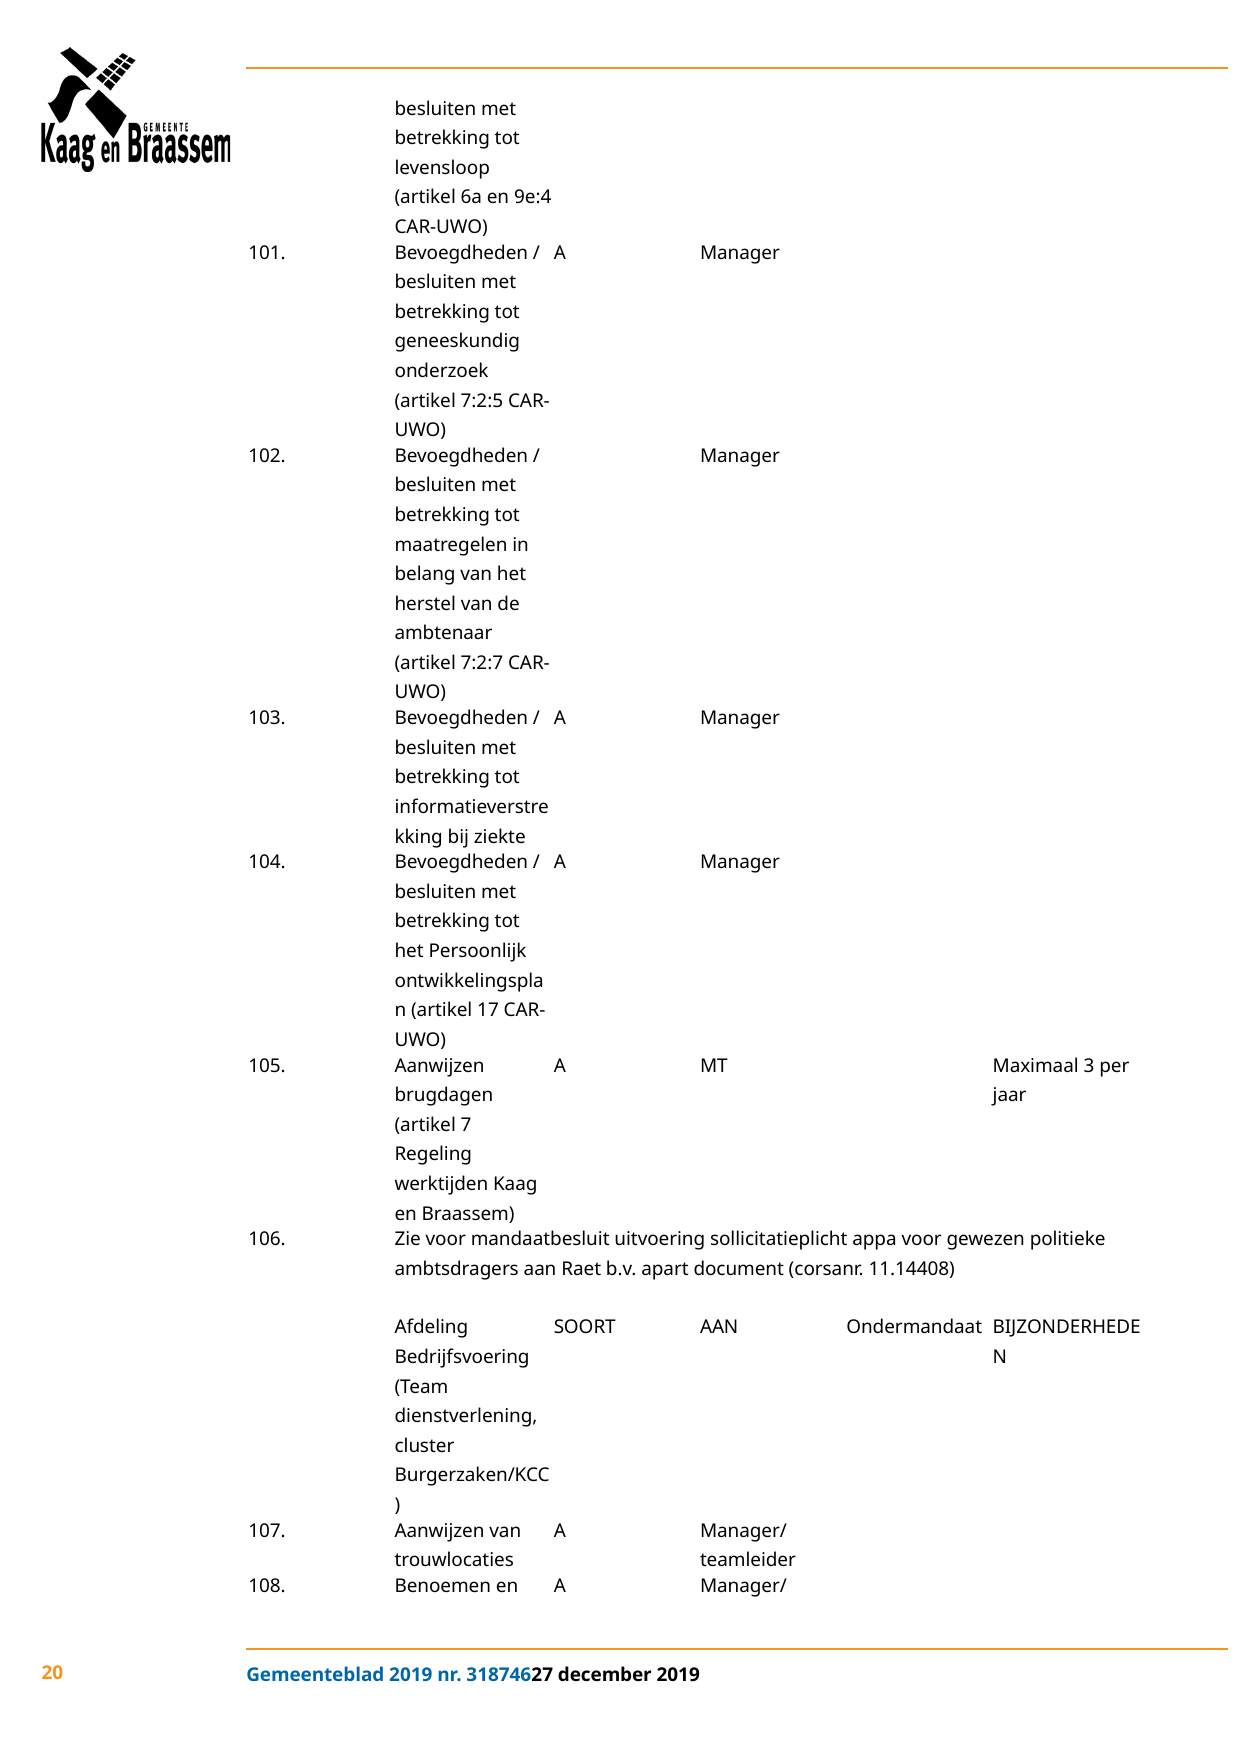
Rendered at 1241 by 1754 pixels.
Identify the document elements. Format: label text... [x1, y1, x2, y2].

table_cell [993, 849, 1152, 1052]
table_cell Maximaal 3 per jaar [993, 1052, 1152, 1225]
table_header AAN [700, 1314, 846, 1517]
table_cell [248, 95, 394, 239]
table_cell [993, 705, 1152, 848]
table_cell A [554, 705, 700, 848]
table_cell Bevoegdheden / besluiten met betrekking tot informatieverstrekking bij ziekte [394, 705, 553, 848]
table_cell A [554, 1517, 700, 1572]
table_cell Manager [700, 705, 846, 848]
table_cell Aanwijzen van trouwlocaties [394, 1517, 553, 1572]
table_cell 104. [248, 849, 394, 1052]
table_cell [993, 239, 1152, 442]
table_cell [846, 442, 992, 704]
table_cell [993, 1517, 1152, 1572]
table_cell [846, 239, 992, 442]
table_cell [846, 1517, 992, 1572]
table_cell Manager/ [700, 1572, 846, 1598]
table_cell A [554, 849, 700, 1052]
table_cell [846, 1052, 992, 1225]
table_cell [846, 1572, 992, 1598]
table_cell 102. [248, 442, 394, 704]
table_cell besluiten met betrekking tot levensloop (artikel 6a en 9e:4 CAR-UWO) [394, 95, 553, 239]
table_cell Bevoegdheden / besluiten met betrekking tot maatregelen in belang van het herstel van de ambtenaar (artikel 7:2:7 CAR-UWO) [394, 442, 553, 704]
table_cell A [554, 1572, 700, 1598]
table_cell [700, 95, 846, 239]
table_cell Zie voor mandaatbesluit uitvoering sollicitatieplicht appa voor gewezen politieke ambtsdragers aan Raet b.v. apart document (corsanr. 11.14408) [394, 1225, 1152, 1281]
table_cell Manager [700, 849, 846, 1052]
picture [41, 47, 231, 172]
table_cell [554, 442, 700, 704]
table_cell [846, 849, 992, 1052]
table_cell [993, 442, 1152, 704]
table_cell 105. [248, 1052, 394, 1225]
table_cell MT [700, 1052, 846, 1225]
table_cell Benoemen en [394, 1572, 553, 1598]
table_cell Manager/ teamleider [700, 1517, 846, 1572]
table_header Ondermandaat [846, 1314, 992, 1517]
table_cell A [554, 1052, 700, 1225]
table_header Afdeling Bedrijfsvoering (Team dienstverlening, cluster Burgerzaken/KCC) [394, 1314, 553, 1517]
table_header BIJZONDERHEDEN [993, 1314, 1152, 1517]
table_header [248, 1314, 394, 1517]
table_cell Bevoegdheden / besluiten met betrekking tot het Persoonlijk ontwikkelingsplan (artikel 17 CAR-UWO) [394, 849, 553, 1052]
table_cell [846, 95, 992, 239]
table_cell A [554, 239, 700, 442]
table_cell Aanwijzen brugdagen (artikel 7 Regeling werktijden Kaag en Braassem) [394, 1052, 553, 1225]
table_cell Bevoegdheden / besluiten met betrekking tot geneeskundig onderzoek (artikel 7:2:5 CAR-UWO) [394, 239, 553, 442]
table_cell [846, 705, 992, 848]
table_cell 103. [248, 705, 394, 848]
table_cell 107. [248, 1517, 394, 1572]
table_header SOORT [554, 1314, 700, 1517]
table_cell Manager [700, 442, 846, 704]
table_cell 101. [248, 239, 394, 442]
table_cell [993, 1572, 1152, 1598]
table_cell [554, 95, 700, 239]
table_cell [993, 95, 1152, 239]
table_cell 106. [248, 1225, 394, 1281]
table_cell Manager [700, 239, 846, 442]
table_cell 108. [248, 1572, 394, 1598]
